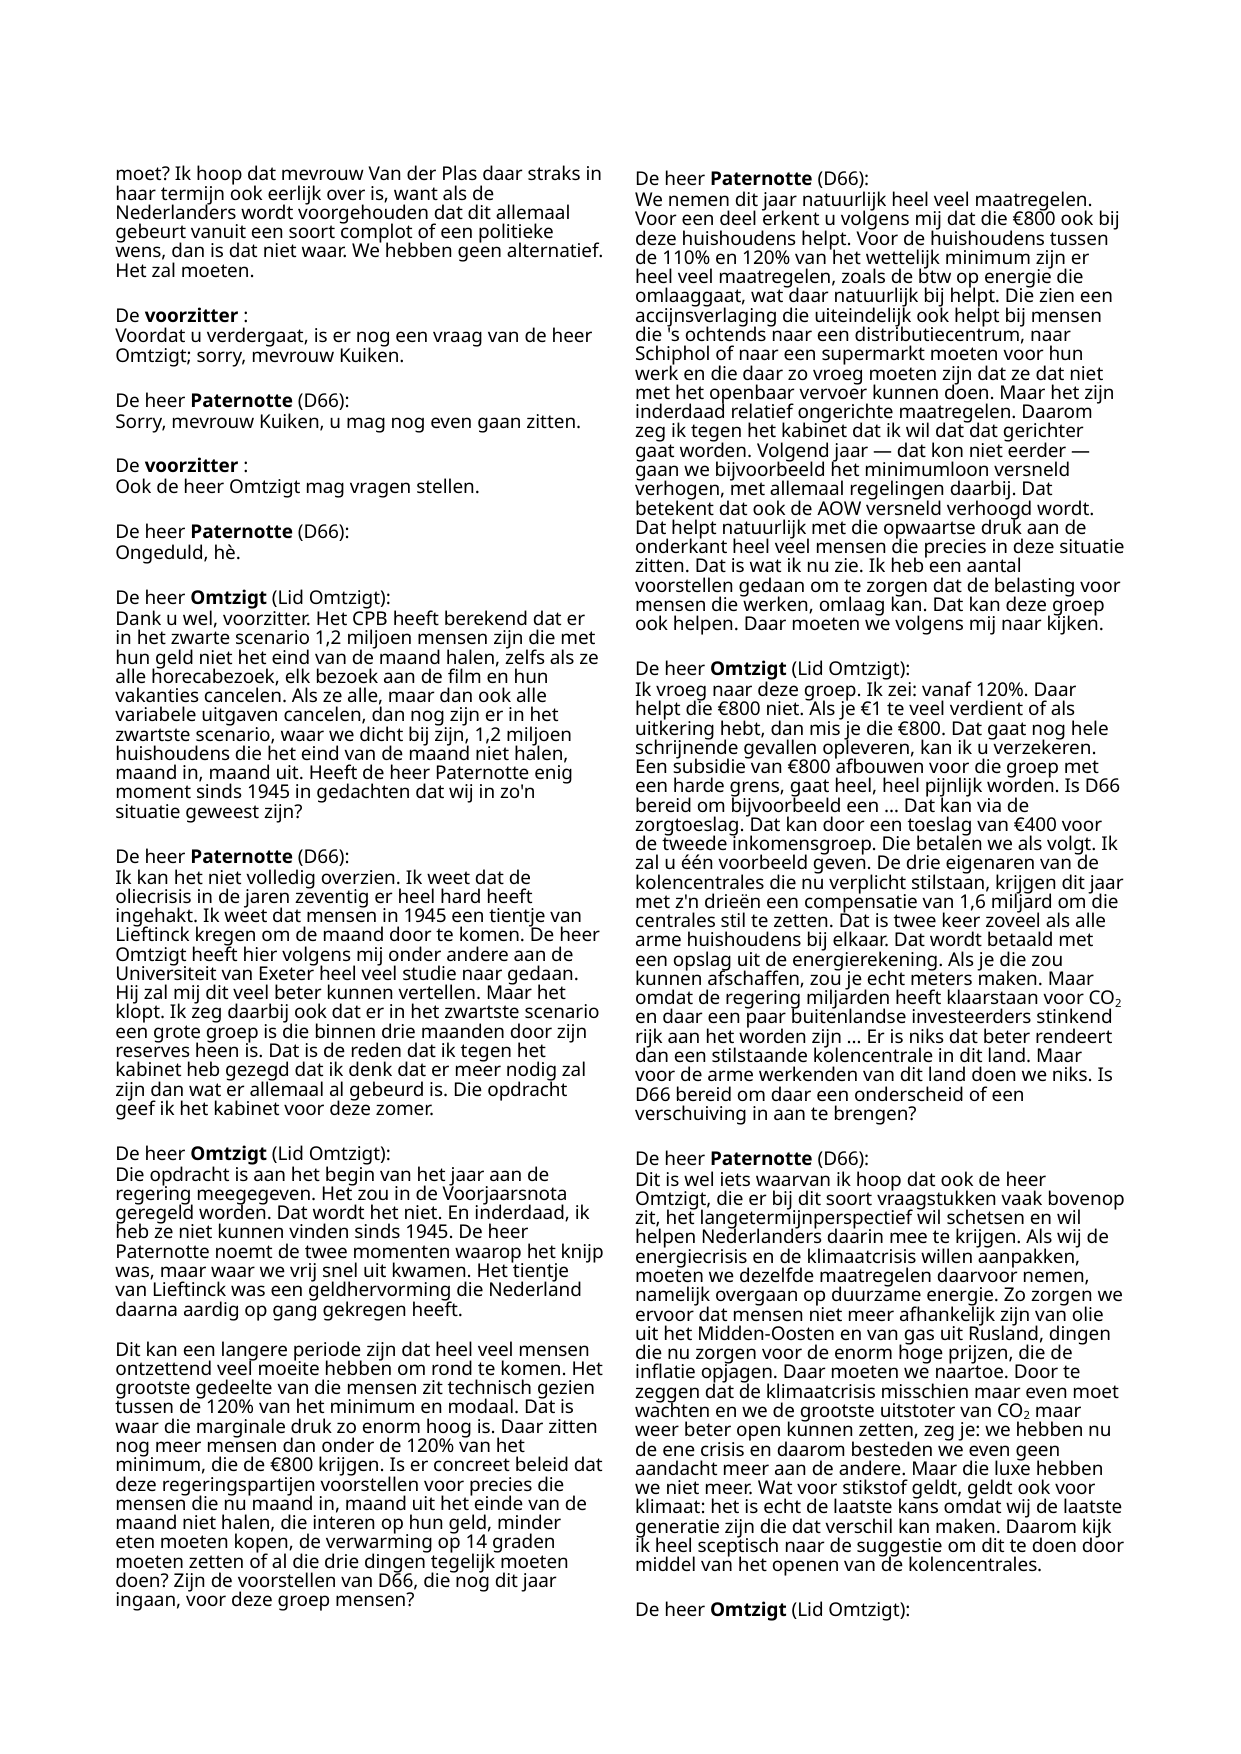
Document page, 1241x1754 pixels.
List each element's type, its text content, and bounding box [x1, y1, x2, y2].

text De heer Omtzigt (Lid Omtzigt): [635, 655, 1125, 681]
text Die opdracht is aan het begin van het jaar aan de regering meegegeven. Het zou in de Voorjaarsnota geregeld worden. Dat wordt het niet. En inderdaad, ik heb ze niet kunnen vinden sinds 1945. De heer Paternotte noemt de twee momenten waarop het knijp was, maar waar we vrij snel uit kwamen. Het tientje van Lieftinck was een geldhervorming die Nederland daarna aardig op gang gekregen heeft. [115, 1166, 605, 1320]
text Sorry, mevrouw Kuiken, u mag nog even gaan zitten. [115, 413, 605, 432]
text De heer Paternotte (D66): [635, 1145, 1125, 1171]
text De heer Paternotte (D66): [115, 843, 605, 869]
text De heer Omtzigt (Lid Omtzigt): [115, 584, 605, 610]
text Dit is wel iets waarvan ik hoop dat ook de heer Omtzigt, die er bij dit soort vraagstukken vaak bovenop zit, het langetermijnperspectief wil schetsen en wil helpen Nederlanders daarin mee te krijgen. Als wij de energiecrisis en de klimaatcrisis willen aanpakken, moeten we dezelfde maatregelen daarvoor nemen, namelijk overgaan op duurzame energie. Zo zorgen we ervoor dat mensen niet meer afhankelijk zijn van olie uit het Midden-Oosten en van gas uit Rusland, dingen die nu zorgen voor de enorm hoge prijzen, die de inflatie opjagen. Daar moeten we naartoe. Door te zeggen dat de klimaatcrisis misschien maar even moet wachten en we de grootste uitstoter van CO2 maar weer beter open kunnen zetten, zeg je: we hebben nu de ene crisis en daarom besteden we even geen aandacht meer aan de andere. Maar die luxe hebben we niet meer. Wat voor stikstof geldt, geldt ook voor klimaat: het is echt de laatste kans omdat wij de laatste generatie zijn die dat verschil kan maken. Daarom kijk ik heel sceptisch naar de suggestie om dit te doen door middel van het openen van de kolencentrales. [635, 1171, 1125, 1575]
text Ook de heer Omtzigt mag vragen stellen. [115, 478, 605, 498]
text De voorzitter : [115, 453, 605, 478]
text Ik kan het niet volledig overzien. Ik weet dat de oliecrisis in de jaren zeventig er heel hard heeft ingehakt. Ik weet dat mensen in 1945 een tientje van Lieftinck kregen om de maand door te komen. De heer Omtzigt heeft hier volgens mij onder andere aan de Universiteit van Exeter heel veel studie naar gedaan. Hij zal mij dit veel beter kunnen vertellen. Maar het klopt. Ik zeg daarbij ook dat er in het zwartste scenario een grote groep is die binnen drie maanden door zijn reserves heen is. Dat is de reden dat ik tegen het kabinet heb gezegd dat ik denk dat er meer nodig zal zijn dan wat er allemaal al gebeurd is. Die opdracht geef ik het kabinet voor deze zomer. [115, 869, 605, 1119]
text Dank u wel, voorzitter. Het CPB heeft berekend dat er in het zwarte scenario 1,2 miljoen mensen zijn die met hun geld niet het eind van de maand halen, zelfs als ze alle horecabezoek, elk bezoek aan de film en hun vakanties cancelen. Als ze alle, maar dan ook alle variabele uitgaven cancelen, dan nog zijn er in het zwartste scenario, waar we dicht bij zijn, 1,2 miljoen huishoudens die het eind van de maand niet halen, maand in, maand uit. Heeft de heer Paternotte enig moment sinds 1945 in gedachten dat wij in zo'n situatie geweest zijn? [115, 610, 605, 822]
text De heer Paternotte (D66): [115, 387, 605, 413]
text De heer Omtzigt (Lid Omtzigt): [115, 1140, 605, 1166]
text We nemen dit jaar natuurlijk heel veel maatregelen. Voor een deel erkent u volgens mij dat die €800 ook bij deze huishoudens helpt. Voor de huishoudens tussen de 110% en 120% van het wettelijk minimum zijn er heel veel maatregelen, zoals de btw op energie die omlaaggaat, wat daar natuurlijk bij helpt. Die zien een accijnsverlaging die uiteindelijk ook helpt bij mensen die 's ochtends naar een distributiecentrum, naar Schiphol of naar een supermarkt moeten voor hun werk en die daar zo vroeg moeten zijn dat ze dat niet met het openbaar vervoer kunnen doen. Maar het zijn inderdaad relatief ongerichte maatregelen. Daarom zeg ik tegen het kabinet dat ik wil dat dat gerichter gaat worden. Volgend jaar — dat kon niet eerder — gaan we bijvoorbeeld het minimumloon versneld verhogen, met allemaal regelingen daarbij. Dat betekent dat ook de AOW versneld verhoogd wordt. Dat helpt natuurlijk met die opwaartse druk aan de onderkant heel veel mensen die precies in deze situatie zitten. Dat is wat ik nu zie. Ik heb een aantal voorstellen gedaan om te zorgen dat de belasting voor mensen die werken, omlaag kan. Dat kan deze groep ook helpen. Daar moeten we volgens mij naar kijken. [635, 191, 1125, 634]
text Ongeduld, hè. [115, 544, 605, 563]
text Ik vroeg naar deze groep. Ik zei: vanaf 120%. Daar helpt die €800 niet. Als je €1 te veel verdient of als uitkering hebt, dan mis je die €800. Dat gaat nog hele schrijnende gevallen opleveren, kan ik u verzekeren. Een subsidie van €800 afbouwen voor die groep met een harde grens, gaat heel, heel pijnlijk worden. Is D66 bereid om bijvoorbeeld een … Dat kan via de zorgtoeslag. Dat kan door een toeslag van €400 voor de tweede inkomensgroep. Die betalen we als volgt. Ik zal u één voorbeeld geven. De drie eigenaren van de kolencentrales die nu verplicht stilstaan, krijgen dit jaar met z'n drieën een compensatie van 1,6 miljard om die centrales stil te zetten. Dat is twee keer zoveel als alle arme huishoudens bij elkaar. Dat wordt betaald met een opslag uit de energierekening. Als je die zou kunnen afschaffen, zou je echt meters maken. Maar omdat de regering miljarden heeft klaarstaan voor CO2 en daar een paar buitenlandse investeerders stinkend rijk aan het worden zijn … Er is niks dat beter rendeert dan een stilstaande kolencentrale in dit land. Maar voor de arme werkenden van dit land doen we niks. Is D66 bereid om daar een onderscheid of een verschuiving in aan te brengen? [635, 681, 1125, 1124]
text moet? Ik hoop dat mevrouw Van der Plas daar straks in haar termijn ook eerlijk over is, want als de Nederlanders wordt voorgehouden dat dit allemaal gebeurt vanuit een soort complot of een politieke wens, dan is dat niet waar. We hebben geen alternatief. Het zal moeten. [115, 165, 605, 281]
text De heer Paternotte (D66): [635, 165, 1125, 191]
text Voordat u verdergaat, is er nog een vraag van de heer Omtzigt; sorry, mevrouw Kuiken. [115, 327, 605, 366]
text De heer Omtzigt (Lid Omtzigt): [635, 1596, 1125, 1622]
text De heer Paternotte (D66): [115, 518, 605, 544]
text De voorzitter : [115, 302, 605, 327]
text Dit kan een langere periode zijn dat heel veel mensen ontzettend veel moeite hebben om rond te komen. Het grootste gedeelte van die mensen zit technisch gezien tussen de 120% van het minimum en modaal. Dat is waar die marginale druk zo enorm hoog is. Daar zitten nog meer mensen dan onder de 120% van het minimum, die de €800 krijgen. Is er concreet beleid dat deze regeringspartijen voorstellen voor precies die mensen die nu maand in, maand uit het einde van de maand niet halen, die interen op hun geld, minder eten moeten kopen, de verwarming op 14 graden moeten zetten of al die drie dingen tegelijk moeten doen? Zijn de voorstellen van D66, die nog dit jaar ingaan, voor deze groep mensen? [115, 1341, 605, 1610]
